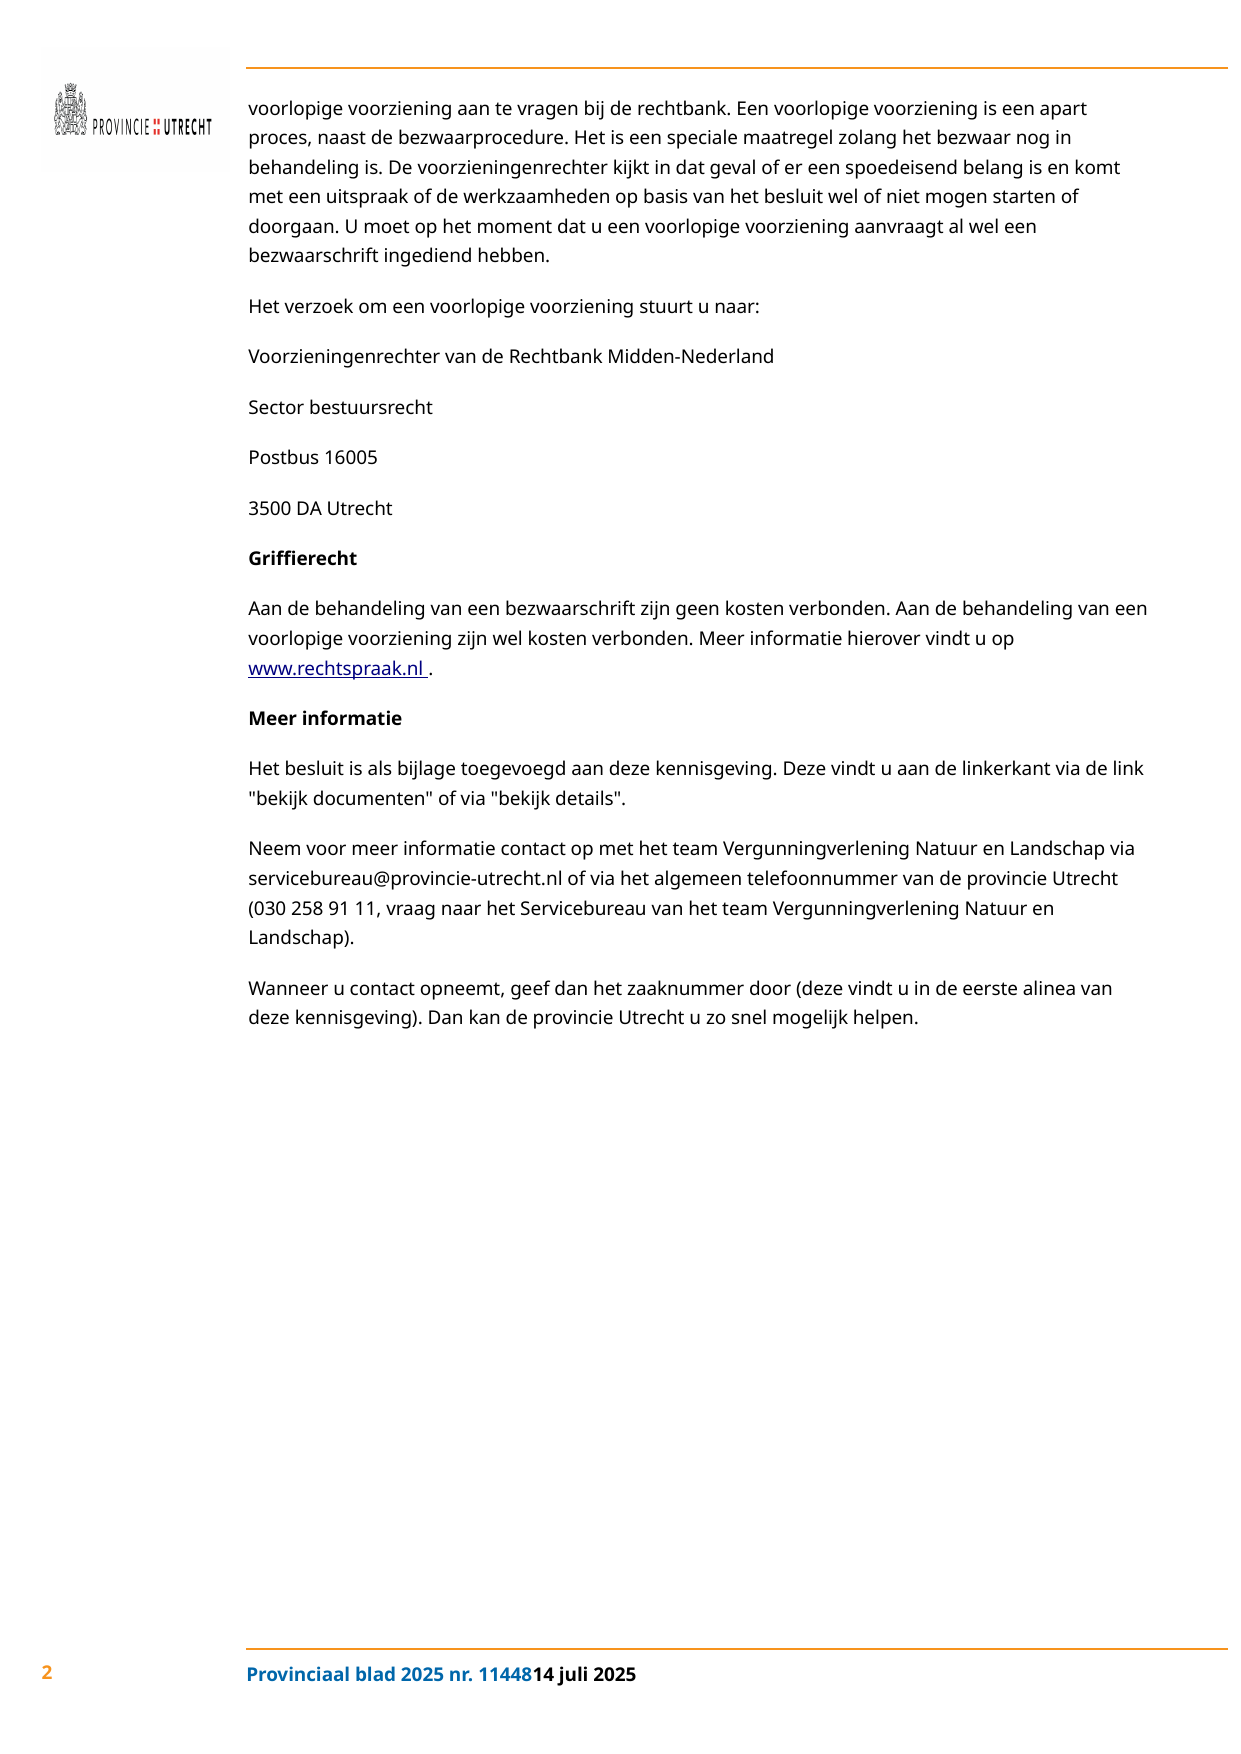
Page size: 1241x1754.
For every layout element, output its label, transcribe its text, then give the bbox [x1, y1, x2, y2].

text Sector bestuursrecht [248, 394, 1152, 420]
text Meer informatie [248, 705, 1152, 731]
text Neem voor meer informatie contact op met het team Vergunningverlening Natuur en Landschap via servicebureau@provincie-utrecht.nl of via het algemeen telefoonnummer van de provincie Utrecht (030 258 91 11, vraag naar het Servicebureau van het team Vergunningverlening Natuur en Landschap). [248, 836, 1152, 950]
text Griffierecht [248, 545, 1152, 571]
text 3500 DA Utrecht [248, 495, 1152, 521]
text Voorzieningenrechter van de Rechtbank Midden-Nederland [248, 343, 1152, 369]
picture [41, 47, 231, 172]
text voorlopige voorziening aan te vragen bij de rechtbank. Een voorlopige voorziening is een apart proces, naast de bezwaarprocedure. Het is een speciale maatregel zolang het bezwaar nog in behandeling is. De voorzieningenrechter kijkt in dat geval of er een spoedeisend belang is en komt met een uitspraak of de werkzaamheden op basis van het besluit wel of niet mogen starten of doorgaan. U moet op het moment dat u een voorlopige voorziening aanvraagt al wel een bezwaarschrift ingediend hebben. [248, 95, 1152, 268]
text Het verzoek om een voorlopige voorziening stuurt u naar: [248, 293, 1152, 319]
text Aan de behandeling van een bezwaarschrift zijn geen kosten verbonden. Aan de behandeling van een voorlopige voorziening zijn wel kosten verbonden. Meer informatie hierover vindt u op www.rechtspraak.nl . [248, 596, 1152, 681]
text Wanneer u contact opneemt, geef dan het zaaknummer door (deze vindt u in de eerste alinea van deze kennisgeving). Dan kan de provincie Utrecht u zo snel mogelijk helpen. [248, 975, 1152, 1030]
text Het besluit is als bijlage toegevoegd aan deze kennisgeving. Deze vindt u aan de linkerkant via de link "bekijk documenten" of via "bekijk details". [248, 756, 1152, 811]
text Postbus 16005 [248, 444, 1152, 470]
